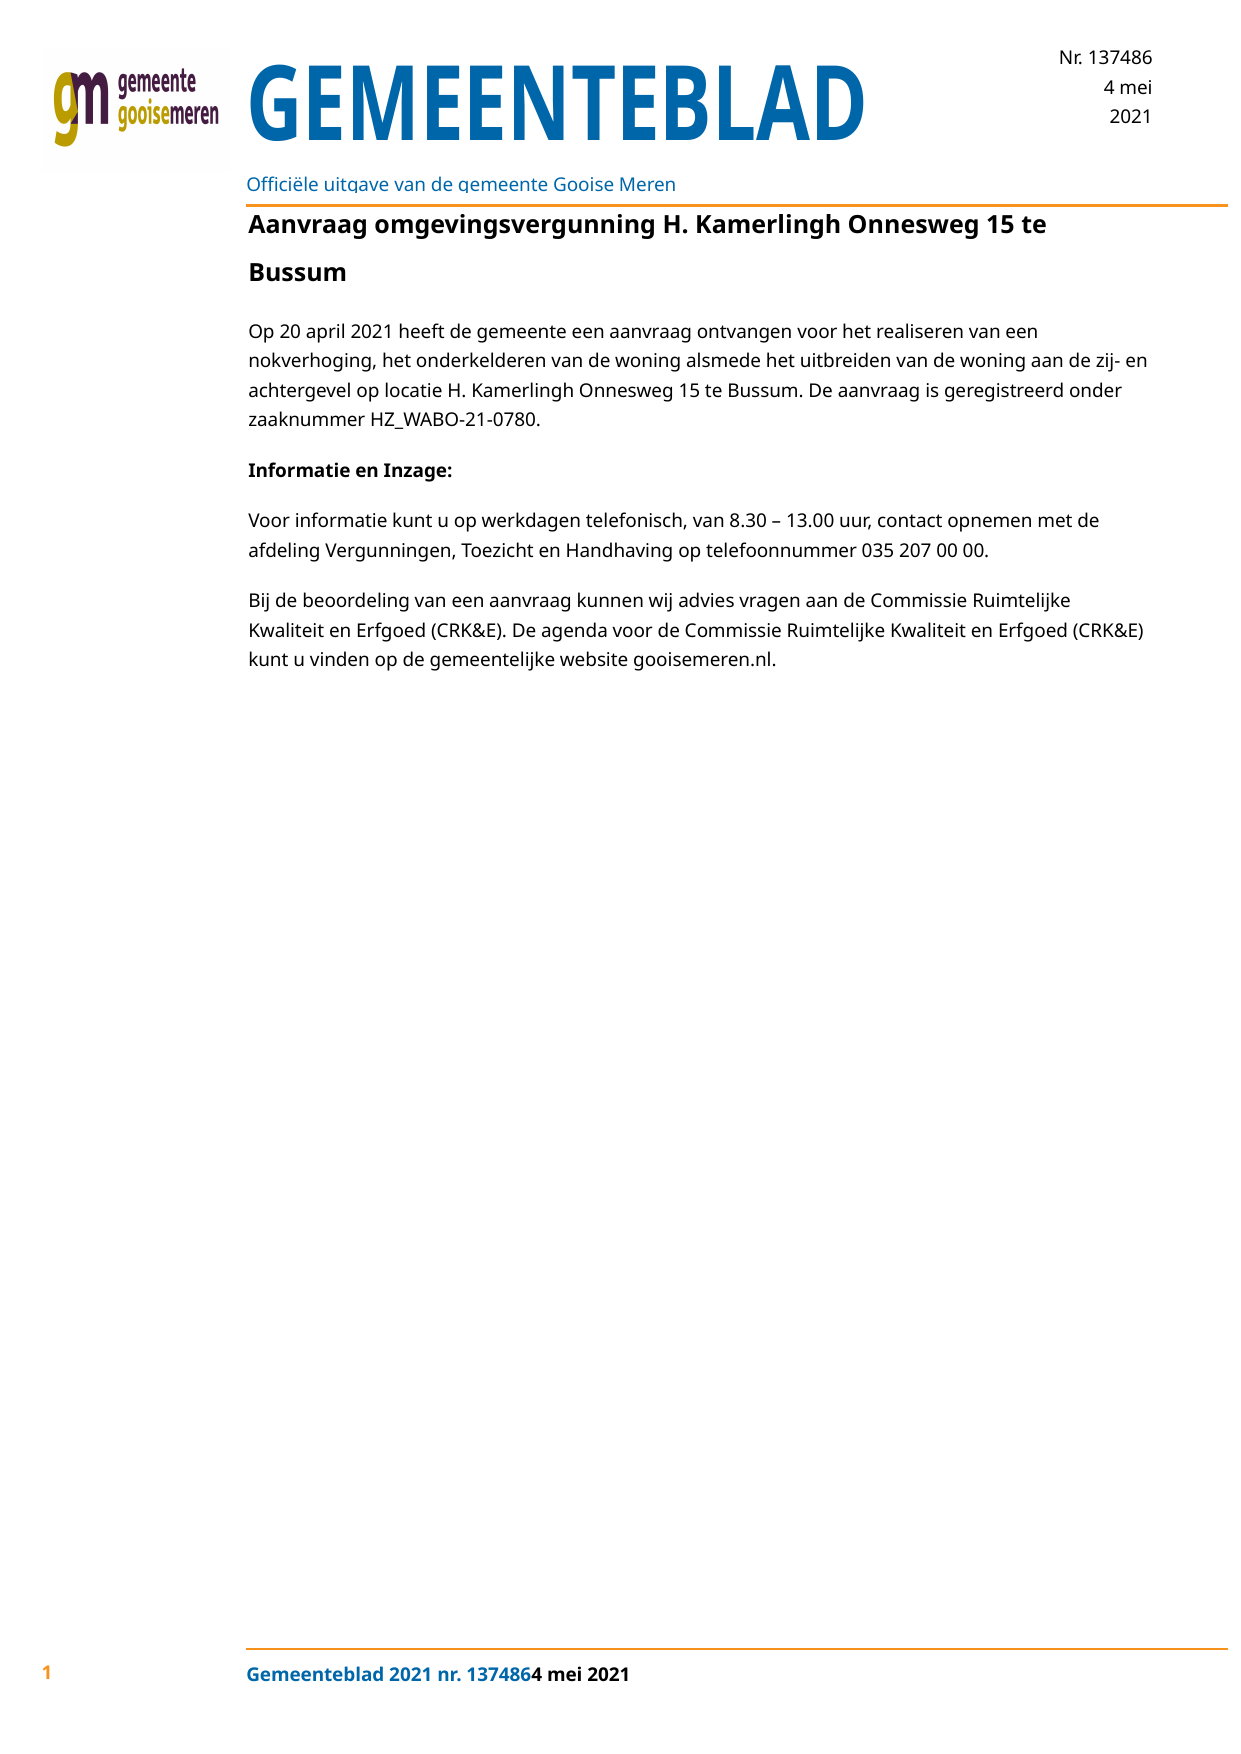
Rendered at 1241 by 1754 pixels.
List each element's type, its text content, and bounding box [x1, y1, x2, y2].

text Aanvraag omgevingsvergunning H. Kamerlingh Onnesweg 15 te Bussum [248, 207, 1152, 288]
text Informatie en Inzage: [248, 457, 1152, 483]
text Op 20 april 2021 heeft de gemeente een aanvraag ontvangen voor het realiseren van een nokverhoging, het onderkelderen van de woning alsmede het uitbreiden van de woning aan de zij- en achtergevel op locatie H. Kamerlingh Onnesweg 15 te Bussum. De aanvraag is geregistreerd onder zaaknummer HZ_WABO-21-0780. [248, 318, 1152, 432]
text Voor informatie kunt u op werkdagen telefonisch, van 8.30 – 13.00 uur, contact opnemen met de afdeling Vergunningen, Toezicht en Handhaving op telefoonnummer 035 207 00 00. [248, 507, 1152, 563]
picture [41, 47, 231, 172]
text Bij de beoordeling van een aanvraag kunnen wij advies vragen aan de Commissie Ruimtelijke Kwaliteit en Erfgoed (CRK&E). De agenda voor de Commissie Ruimtelijke Kwaliteit en Erfgoed (CRK&E) kunt u vinden op de gemeentelijke website gooisemeren.nl. [248, 587, 1152, 672]
